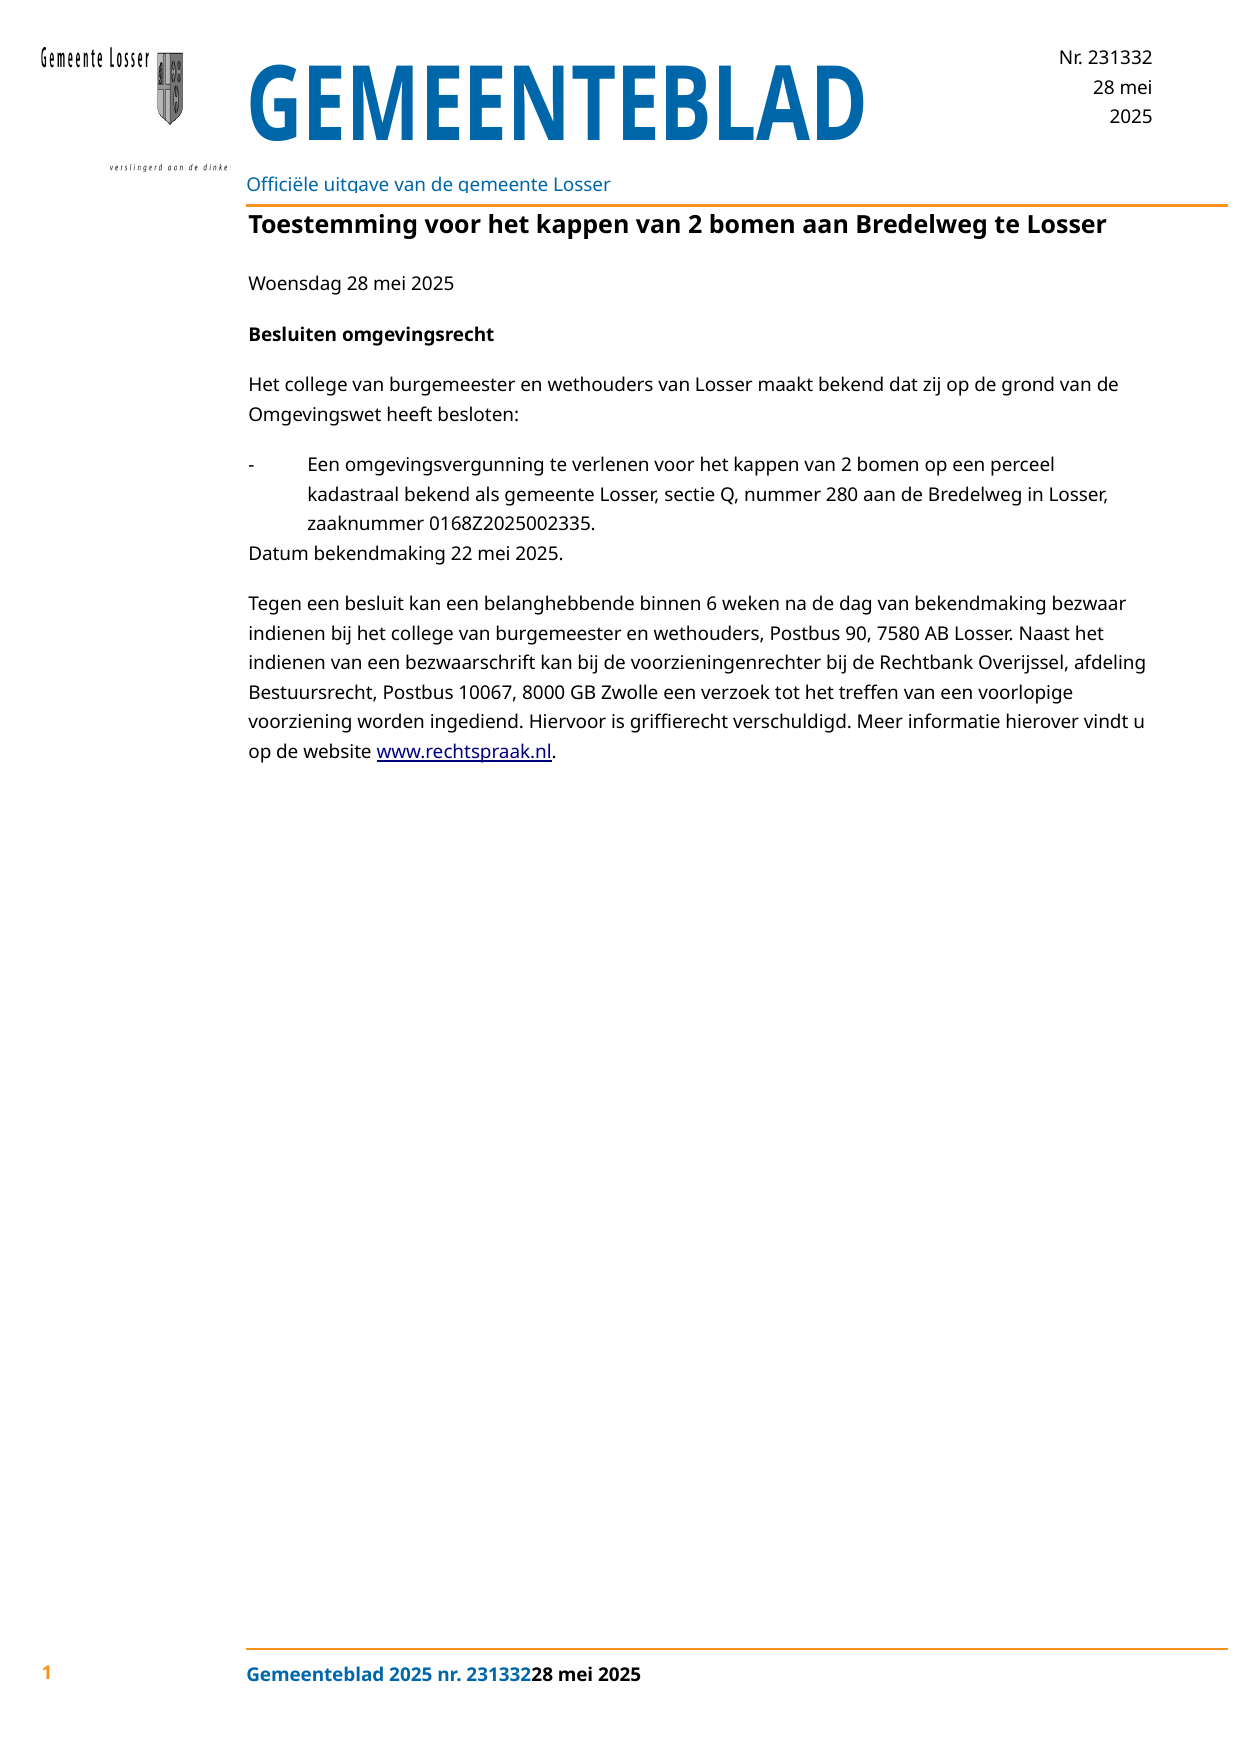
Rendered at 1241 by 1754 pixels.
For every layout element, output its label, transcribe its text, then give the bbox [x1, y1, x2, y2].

text Het college van burgemeester en wethouders van Losser maakt bekend dat zij op de grond van de Omgevingswet heeft besloten: [248, 371, 1152, 426]
list Een omgevingsvergunning te verlenen voor het kappen van 2 bomen op een perceel kadastraal bekend als gemeente Losser, sectie Q, nummer 280 aan de Bredelweg in Losser, zaaknummer 0168Z2025002335. [248, 451, 1152, 536]
text Tegen een besluit kan een belanghebbende binnen 6 weken na de dag van bekendmaking bezwaar indienen bij het college van burgemeester en wethouders, Postbus 90, 7580 AB Losser. Naast het indienen van een bezwaarschrift kan bij de voorzieningenrechter bij de Rechtbank Overijssel, afdeling Bestuursrecht, Postbus 10067, 8000 GB Zwolle een verzoek tot het treffen van een voorlopige voorziening worden ingediend. Hiervoor is griffierecht verschuldigd. Meer informatie hierover vindt u op de website www.rechtspraak.nl. [248, 590, 1152, 764]
text Toestemming voor het kappen van 2 bomen aan Bredelweg te Losser [248, 207, 1152, 241]
text Datum bekendmaking 22 mei 2025. [248, 540, 1152, 566]
picture [41, 47, 231, 172]
text Woensdag 28 mei 2025 [248, 270, 1152, 296]
text Besluiten omgevingsrecht [248, 321, 1152, 346]
